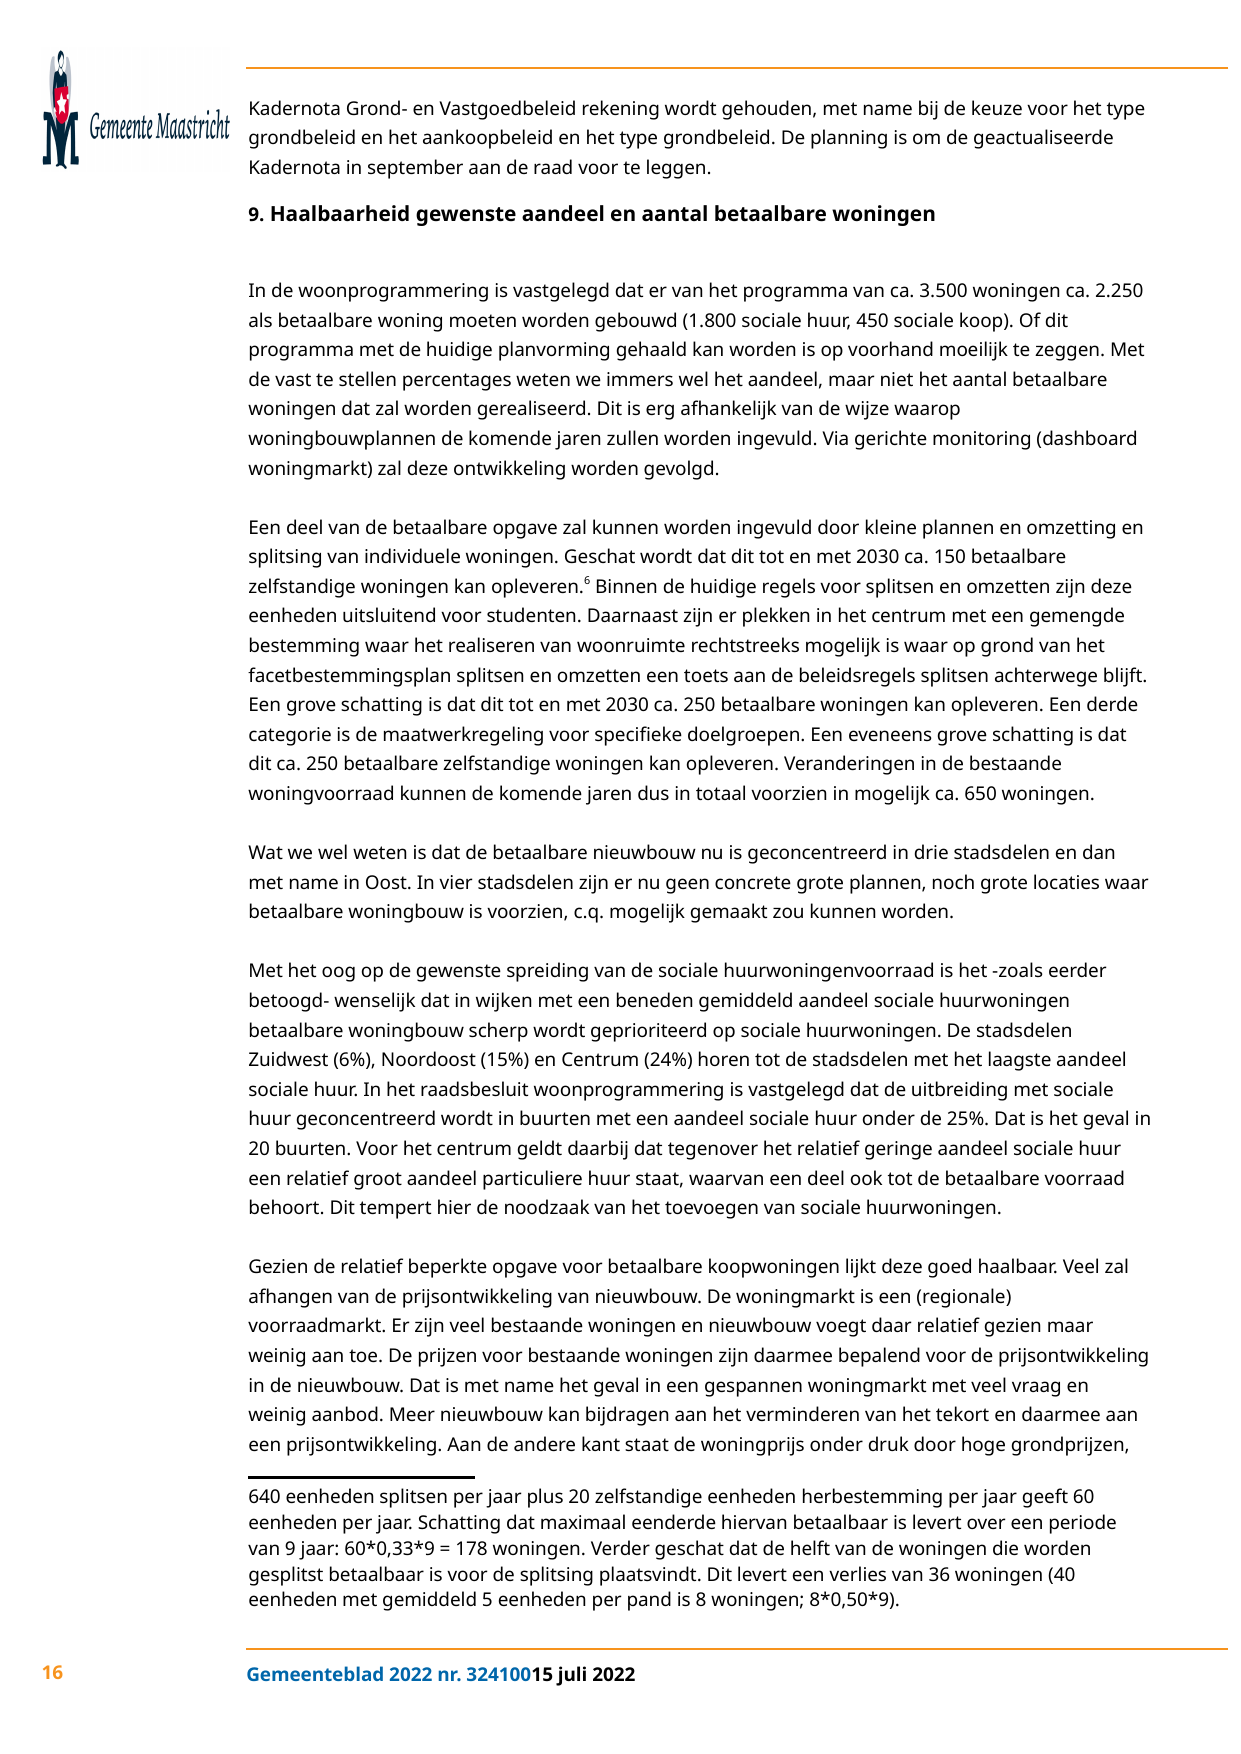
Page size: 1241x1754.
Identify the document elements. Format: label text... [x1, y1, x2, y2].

text 40 eenheden splitsen per jaar plus 20 zelfstandige eenheden herbestemming per jaar geeft 60 eenheden per jaar. Schatting dat maximaal eenderde hiervan betaalbaar is levert over een periode van 9 jaar: 60*0,33*9 = 178 woningen. Verder geschat dat de helft van de woningen die worden gesplitst betaalbaar is voor de splitsing plaatsvindt. Dit levert een verlies van 36 woningen (40 eenheden met gemiddeld 5 eenheden per pand is 8 woningen; 8*0,50*9). [248, 1483, 1152, 1612]
text Met het oog op de gewenste spreiding van de sociale huurwoningenvoorraad is het -zoals eerder betoogd- wenselijk dat in wijken met een beneden gemiddeld aandeel sociale huurwoningen betaalbare woningbouw scherp wordt geprioriteerd op sociale huurwoningen. De stadsdelen Zuidwest (6%), Noordoost (15%) en Centrum (24%) horen tot de stadsdelen met het laagste aandeel sociale huur. In het raadsbesluit woonprogrammering is vastgelegd dat de uitbreiding met sociale huur geconcentreerd wordt in buurten met een aandeel sociale huur onder de 25%. Dat is het geval in 20 buurten. Voor het centrum geldt daarbij dat tegenover het relatief geringe aandeel sociale huur een relatief groot aandeel particuliere huur staat, waarvan een deel ook tot de betaalbare voorraad behoort. Dit tempert hier de noodzaak van het toevoegen van sociale huurwoningen. [248, 958, 1152, 1220]
text Gezien de relatief beperkte opgave voor betaalbare koopwoningen lijkt deze goed haalbaar. Veel zal afhangen van de prijsontwikkeling van nieuwbouw. De woningmarkt is een (regionale) voorraadmarkt. Er zijn veel bestaande woningen en nieuwbouw voegt daar relatief gezien maar weinig aan toe. De prijzen voor bestaande woningen zijn daarmee bepalend voor de prijsontwikkeling in de nieuwbouw. Dat is met name het geval in een gespannen woningmarkt met veel vraag en weinig aanbod. Meer nieuwbouw kan bijdragen aan het verminderen van het tekort en daarmee aan een prijsontwikkeling. Aan de andere kant staat de woningprijs onder druk door hoge grondprijzen, [248, 1253, 1152, 1457]
picture [41, 47, 231, 172]
text Kadernota Grond- en Vastgoedbeleid rekening wordt gehouden, met name bij de keuze voor het type grondbeleid en het aankoopbeleid en het type grondbeleid. De planning is om de geactualiseerde Kadernota in september aan de raad voor te leggen. [248, 95, 1152, 180]
text Een deel van de betaalbare opgave zal kunnen worden ingevuld door kleine plannen en omzetting en splitsing van individuele woningen. Geschat wordt dat dit tot en met 2030 ca. 150 betaalbare zelfstandige woningen kan opleveren. Binnen de huidige regels voor splitsen en omzetten zijn deze eenheden uitsluitend voor studenten. Daarnaast zijn er plekken in het centrum met een gemengde bestemming waar het realiseren van woonruimte rechtstreeks mogelijk is waar op grond van het facetbestemmingsplan splitsen en omzetten een toets aan de beleidsregels splitsen achterwege blijft. Een grove schatting is dat dit tot en met 2030 ca. 250 betaalbare woningen kan opleveren. Een derde categorie is de maatwerkregeling voor specifieke doelgroepen. Een eveneens grove schatting is dat dit ca. 250 betaalbare zelfstandige woningen kan opleveren. Veranderingen in de bestaande woningvoorraad kunnen de komende jaren dus in totaal voorzien in mogelijk ca. 650 woningen. [248, 514, 1152, 806]
text In de woonprogrammering is vastgelegd dat er van het programma van ca. 3.500 woningen ca. 2.250 als betaalbare woning moeten worden gebouwd (1.800 sociale huur, 450 sociale koop). Of dit programma met de huidige planvorming gehaald kan worden is op voorhand moeilijk te zeggen. Met de vast te stellen percentages weten we immers wel het aandeel, maar niet het aantal betaalbare woningen dat zal worden gerealiseerd. Dit is erg afhankelijk van de wijze waarop woningbouwplannen de komende jaren zullen worden ingevuld. Via gerichte monitoring (dashboard woningmarkt) zal deze ontwikkeling worden gevolgd. [248, 277, 1152, 481]
text 9. Haalbaarheid gewenste aandeel en aantal betaalbare woningen [248, 199, 1152, 228]
text Wat we wel weten is dat de betaalbare nieuwbouw nu is geconcentreerd in drie stadsdelen en dan met name in Oost. In vier stadsdelen zijn er nu geen concrete grote plannen, noch grote locaties waar betaalbare woningbouw is voorzien, c.q. mogelijk gemaakt zou kunnen worden. [248, 839, 1152, 924]
